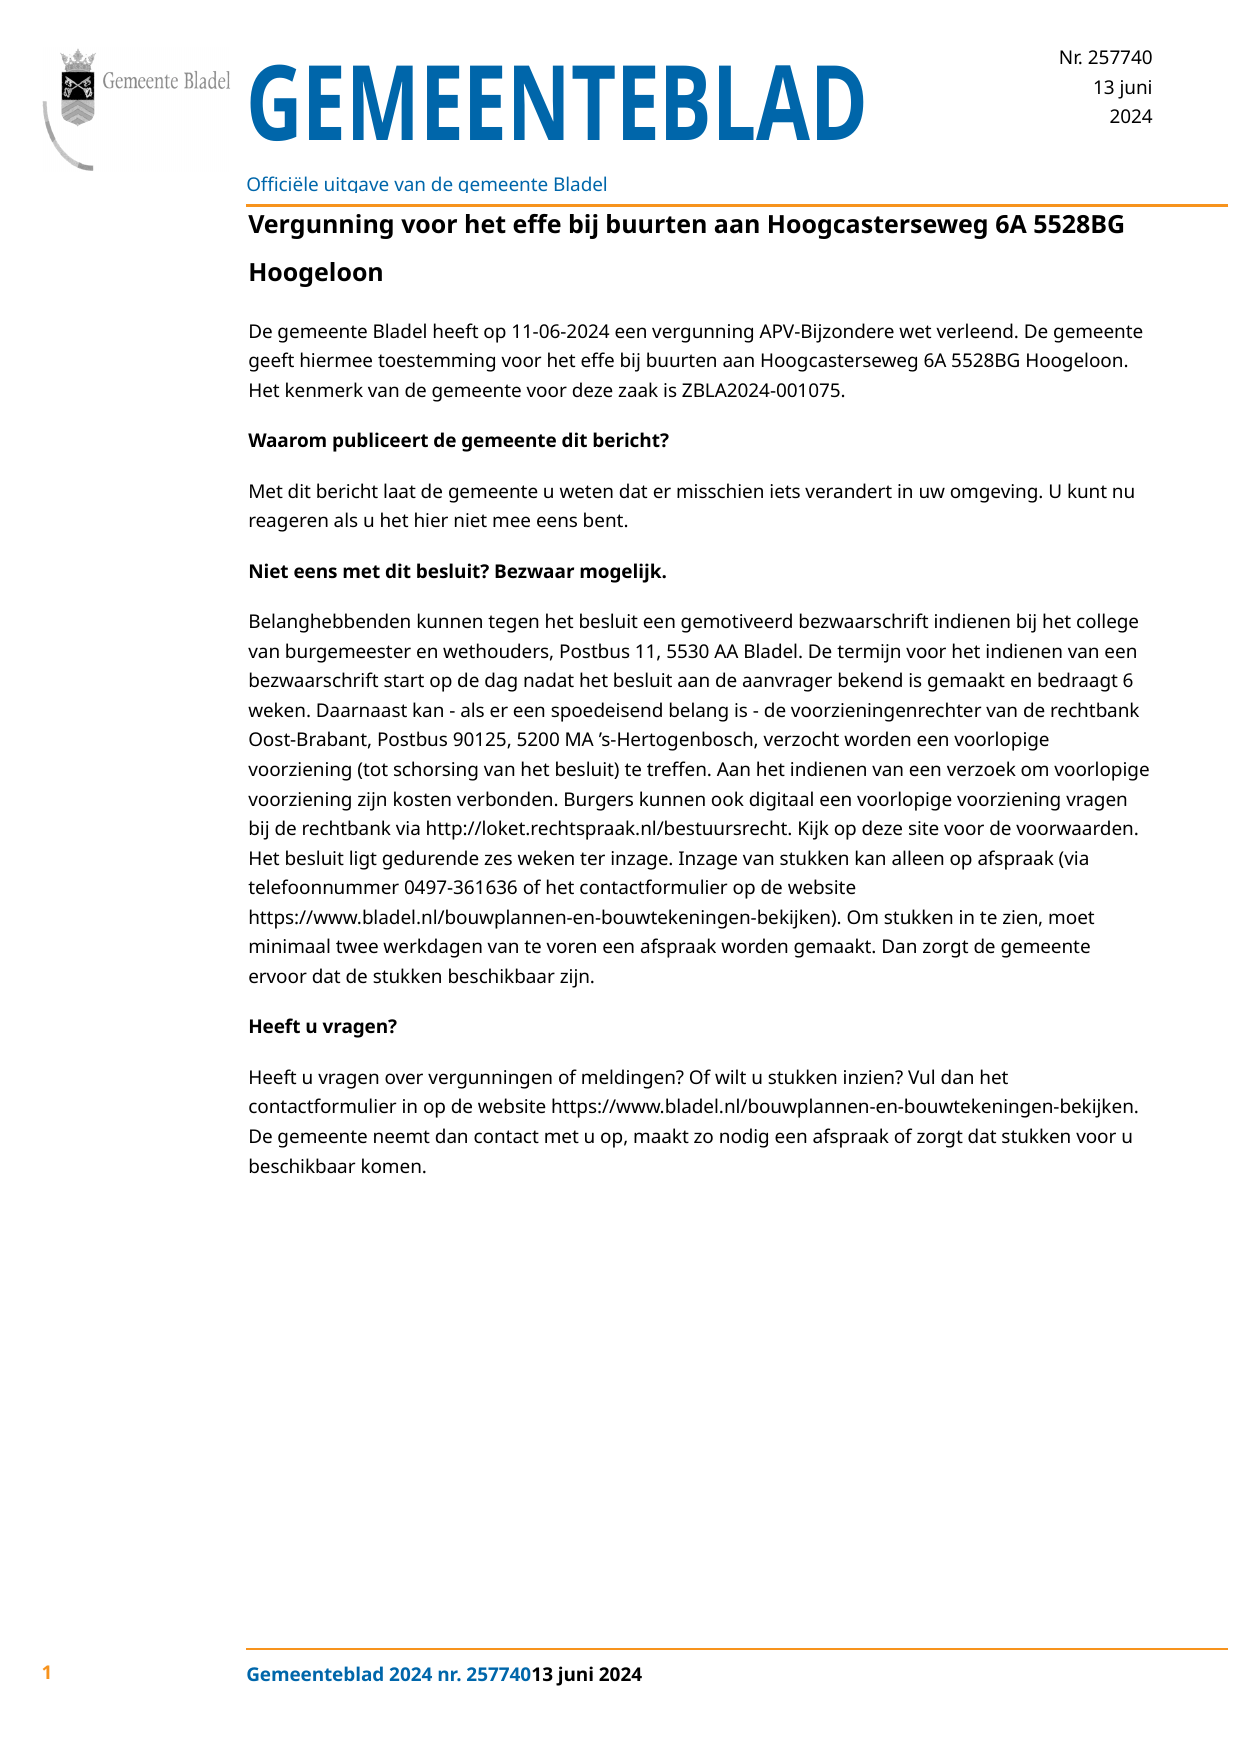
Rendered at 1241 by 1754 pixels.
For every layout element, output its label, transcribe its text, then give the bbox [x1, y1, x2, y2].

text Niet eens met dit besluit? Bezwaar mogelijk. [248, 558, 1152, 584]
text Heeft u vragen over vergunningen of meldingen? Of wilt u stukken inzien? Vul dan het contactformulier in op de website https://www.bladel.nl/bouwplannen-en-bouwtekeningen-bekijken. De gemeente neemt dan contact met u op, maakt zo nodig een afspraak of zorgt dat stukken voor u beschikbaar komen. [248, 1064, 1152, 1179]
text De gemeente Bladel heeft op 11-06-2024 een vergunning APV-Bijzondere wet verleend. De gemeente geeft hiermee toestemming voor het effe bij buurten aan Hoogcasterseweg 6A 5528BG Hoogeloon. Het kenmerk van de gemeente voor deze zaak is ZBLA2024-001075. [248, 318, 1152, 403]
text Belanghebbenden kunnen tegen het besluit een gemotiveerd bezwaarschrift indienen bij het college van burgemeester en wethouders, Postbus 11, 5530 AA Bladel. De termijn voor het indienen van een bezwaarschrift start op de dag nadat het besluit aan de aanvrager bekend is gemaakt en bedraagt 6 weken. Daarnaast kan - als er een spoedeisend belang is - de voorzieningenrechter van de rechtbank Oost-Brabant, Postbus 90125, 5200 MA ’s-Hertogenbosch, verzocht worden een voorlopige voorziening (tot schorsing van het besluit) te treffen. Aan het indienen van een verzoek om voorlopige voorziening zijn kosten verbonden. Burgers kunnen ook digitaal een voorlopige voorziening vragen bij de rechtbank via http://loket.rechtspraak.nl/bestuursrecht. Kijk op deze site voor de voorwaarden. Het besluit ligt gedurende zes weken ter inzage. Inzage van stukken kan alleen op afspraak (via telefoonnummer 0497-361636 of het contactformulier op de website https://www.bladel.nl/bouwplannen-en-bouwtekeningen-bekijken). Om stukken in te zien, moet minimaal twee werkdagen van te voren een afspraak worden gemaakt. Dan zorgt de gemeente ervoor dat de stukken beschikbaar zijn. [248, 608, 1152, 989]
text Waarom publiceert de gemeente dit bericht? [248, 427, 1152, 453]
text Met dit bericht laat de gemeente u weten dat er misschien iets verandert in uw omgeving. U kunt nu reageren als u het hier niet mee eens bent. [248, 478, 1152, 533]
text Vergunning voor het effe bij buurten aan Hoogcasterseweg 6A 5528BG Hoogeloon [248, 207, 1152, 288]
picture [41, 47, 231, 172]
text Heeft u vragen? [248, 1014, 1152, 1039]
